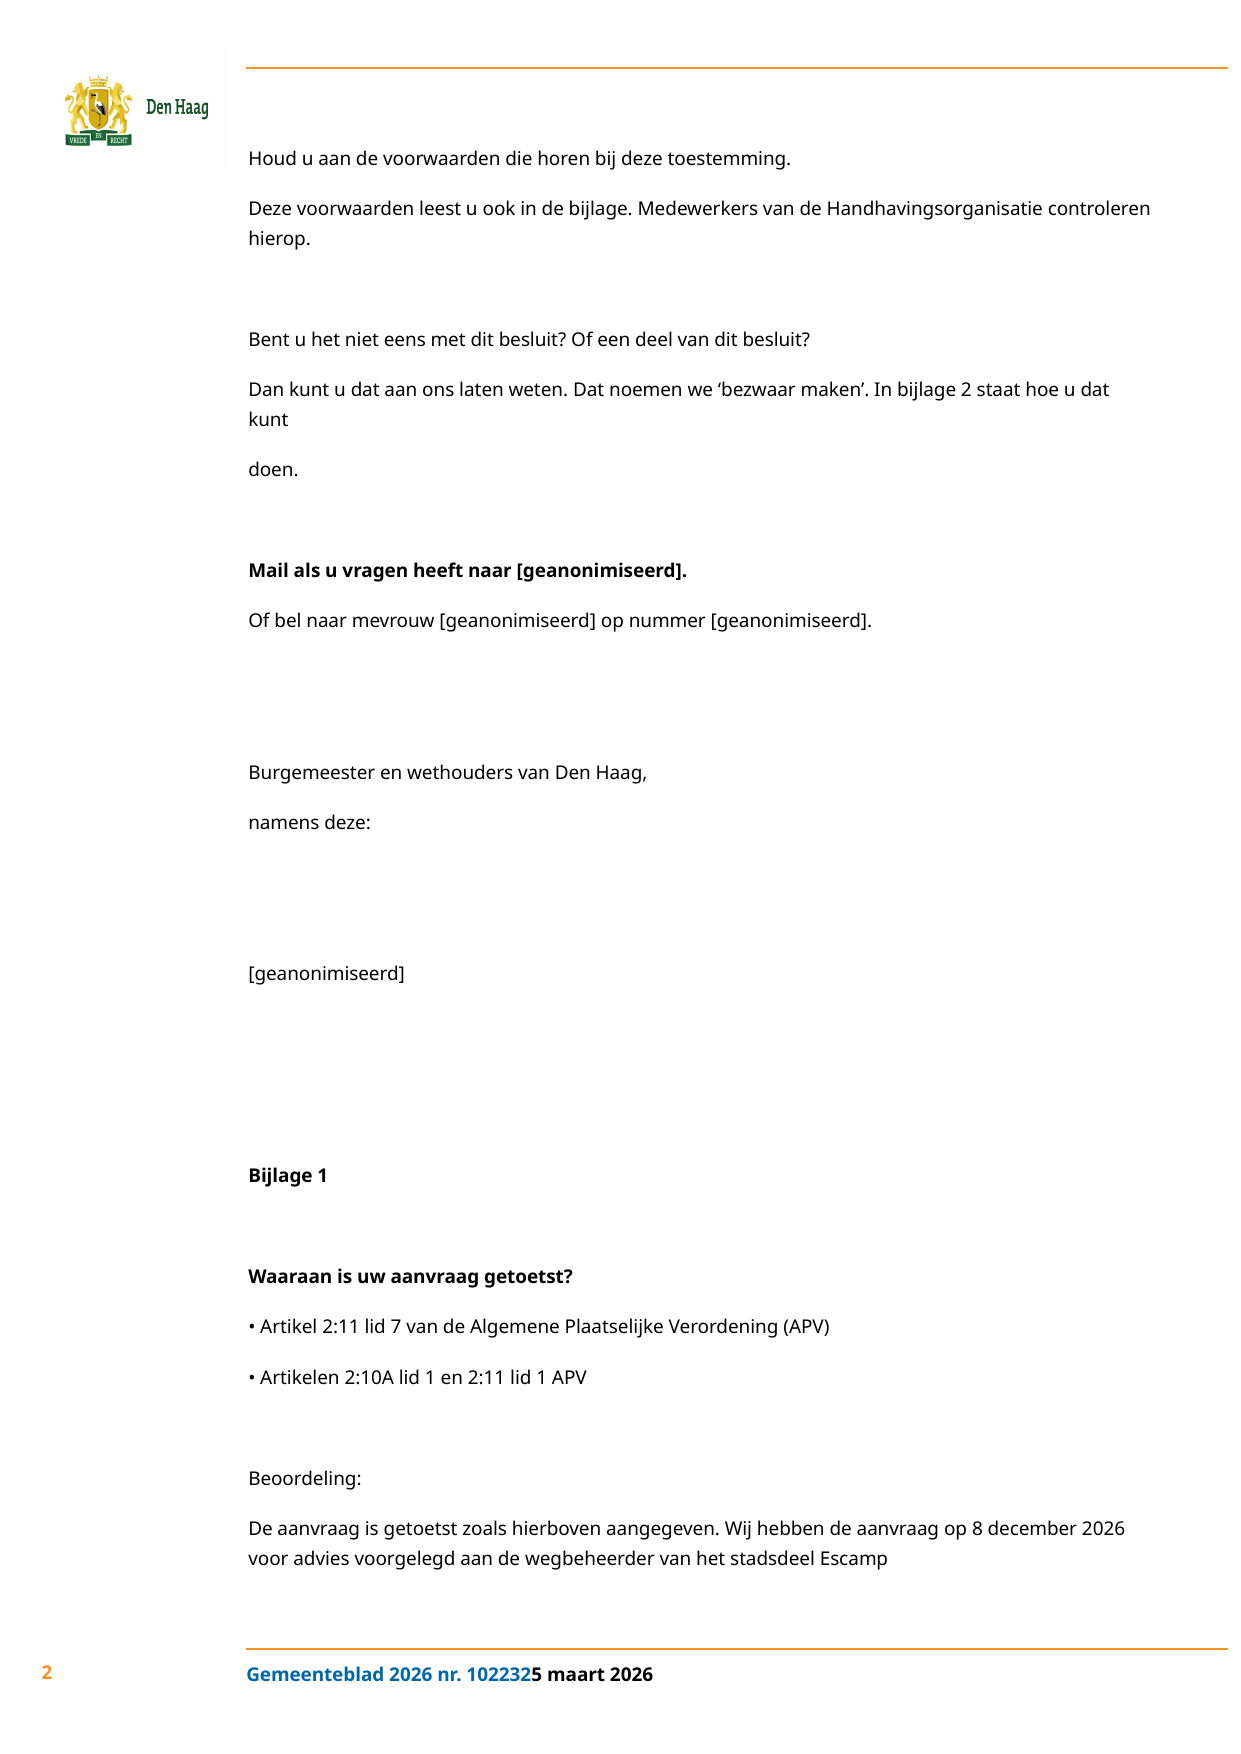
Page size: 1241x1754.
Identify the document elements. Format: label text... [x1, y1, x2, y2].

text Waaraan is uw aanvraag getoetst? [248, 1263, 1152, 1289]
text Deze voorwaarden leest u ook in de bijlage. Medewerkers van de Handhavingsorganisatie controleren hierop. [248, 196, 1152, 251]
text Houd u aan de voorwaarden die horen bij deze toestemming. [248, 145, 1152, 171]
text doen. [248, 456, 1152, 482]
text Bijlage 1 [248, 1162, 1152, 1188]
text namens deze: [248, 809, 1152, 835]
text Burgemeester en wethouders van Den Haag, [248, 759, 1152, 785]
picture [41, 47, 231, 172]
text Mail als u vragen heeft naar [geanonimiseerd]. [248, 557, 1152, 583]
text Of bel naar mevrouw [geanonimiseerd] op nummer [geanonimiseerd]. [248, 608, 1152, 633]
text De aanvraag is getoetst zoals hierboven aangegeven. Wij hebben de aanvraag op 8 december 2026 voor advies voorgelegd aan de wegbeheerder van het stadsdeel Escamp [248, 1515, 1152, 1571]
text • Artikelen 2:10A lid 1 en 2:11 lid 1 APV [248, 1364, 1152, 1390]
text [geanonimiseerd] [248, 961, 1152, 986]
text Bent u het niet eens met dit besluit? Of een deel van dit besluit? [248, 326, 1152, 352]
text Beoordeling: [248, 1465, 1152, 1491]
text Dan kunt u dat aan ons laten weten. Dat noemen we ‘bezwaar maken’. In bijlage 2 staat hoe u dat kunt [248, 376, 1152, 432]
text • Artikel 2:11 lid 7 van de Algemene Plaatselijke Verordening (APV) [248, 1313, 1152, 1339]
